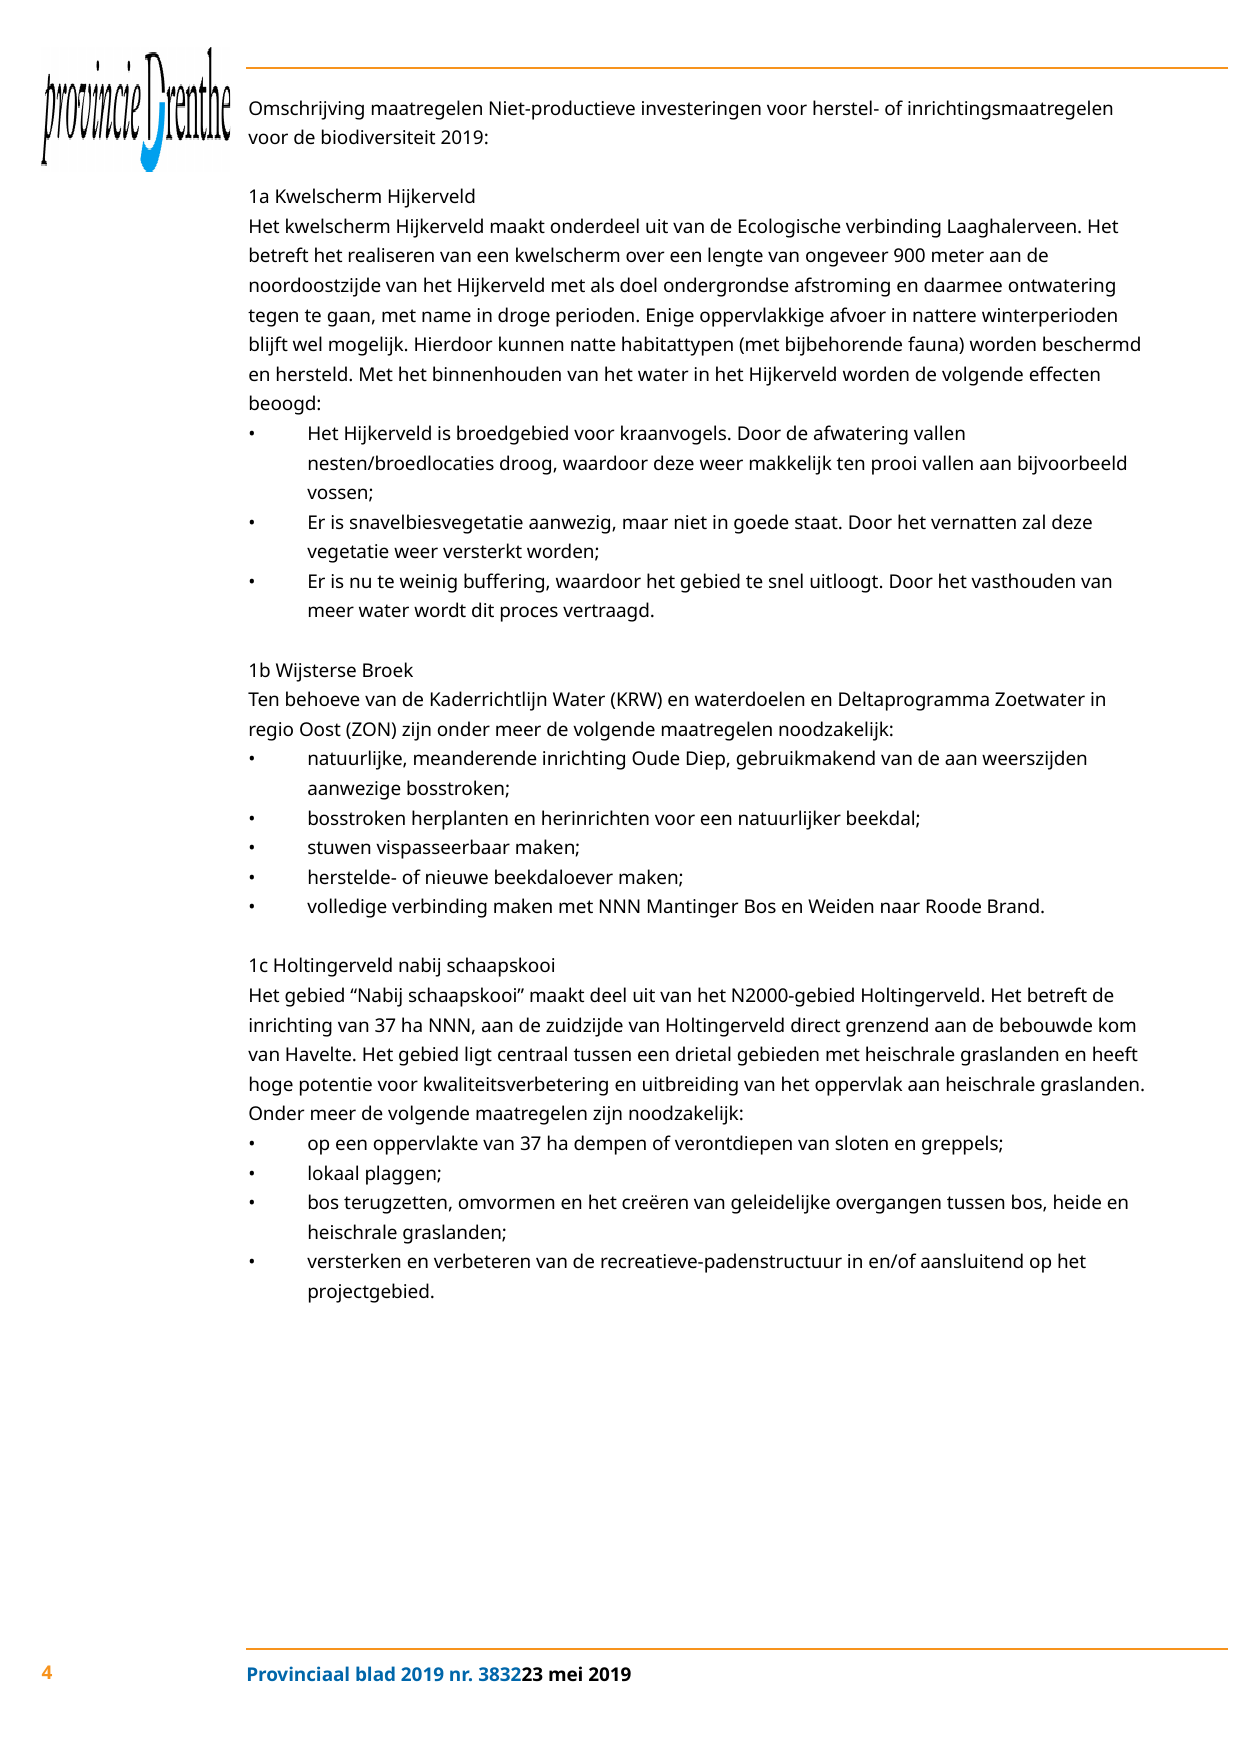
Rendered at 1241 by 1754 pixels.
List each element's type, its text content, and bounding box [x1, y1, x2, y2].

text Het gebied “Nabij schaapskooi” maakt deel uit van het N2000-gebied Holtingerveld. Het betreft de inrichting van 37 ha NNN, aan de zuidzijde van Holtingerveld direct grenzend aan de bebouwde kom van Havelte. Het gebied ligt centraal tussen een drietal gebieden met heischrale graslanden en heeft hoge potentie voor kwaliteitsverbetering en uitbreiding van het oppervlak aan heischrale graslanden. Onder meer de volgende maatregelen zijn noodzakelijk: [248, 982, 1152, 1126]
list lokaal plaggen; [248, 1160, 1152, 1186]
picture [41, 47, 231, 172]
list op een oppervlakte van 37 ha dempen of verontdiepen van sloten en greppels; [248, 1130, 1152, 1156]
list Er is nu te weinig buffering, waardoor het gebied te snel uitloogt. Door het vasthouden van meer water wordt dit proces vertraagd. [248, 568, 1152, 623]
text Ten behoeve van de Kaderrichtlijn Water (KRW) en waterdoelen en Deltaprogramma Zoetwater in regio Oost (ZON) zijn onder meer de volgende maatregelen noodzakelijk: [248, 686, 1152, 742]
text 1a Kwelscherm Hijkerveld [248, 183, 1152, 209]
text Het kwelscherm Hijkerveld maakt onderdeel uit van de Ecologische verbinding Laaghalerveen. Het betreft het realiseren van een kwelscherm over een lengte van ongeveer 900 meter aan de noordoostzijde van het Hijkerveld met als doel ondergrondse afstroming en daarmee ontwatering tegen te gaan, met name in droge perioden. Enige oppervlakkige afvoer in nattere winterperioden blijft wel mogelijk. Hierdoor kunnen natte habitattypen (met bijbehorende fauna) worden beschermd en hersteld. Met het binnenhouden van het water in het Hijkerveld worden de volgende effecten beoogd: [248, 213, 1152, 416]
text 1b Wijsterse Broek [248, 657, 1152, 683]
list bosstroken herplanten en herinrichten voor een natuurlijker beekdal; [248, 805, 1152, 831]
list bos terugzetten, omvormen en het creëren van geleidelijke overgangen tussen bos, heide en heischrale graslanden; [248, 1189, 1152, 1245]
list natuurlijke, meanderende inrichting Oude Diep, gebruikmakend van de aan weerszijden aanwezige bosstroken; [248, 746, 1152, 801]
list versterken en verbeteren van de recreatieve-padenstructuur in en/of aansluitend op het projectgebied. [248, 1248, 1152, 1304]
list volledige verbinding maken met NNN Mantinger Bos en Weiden naar Roode Brand. [248, 893, 1152, 919]
text Omschrijving maatregelen Niet-productieve investeringen voor herstel- of inrichtingsmaatregelen voor de biodiversiteit 2019: [248, 95, 1152, 150]
list stuwen vispasseerbaar maken; [248, 834, 1152, 860]
list Er is snavelbiesvegetatie aanwezig, maar niet in goede staat. Door het vernatten zal deze vegetatie weer versterkt worden; [248, 509, 1152, 564]
list herstelde- of nieuwe beekdaloever maken; [248, 864, 1152, 890]
text 1c Holtingerveld nabij schaapskooi [248, 953, 1152, 978]
list Het Hijkerveld is broedgebied voor kraanvogels. Door de afwatering vallen nesten/broedlocaties droog, waardoor deze weer makkelijk ten prooi vallen aan bijvoorbeeld vossen; [248, 420, 1152, 505]
